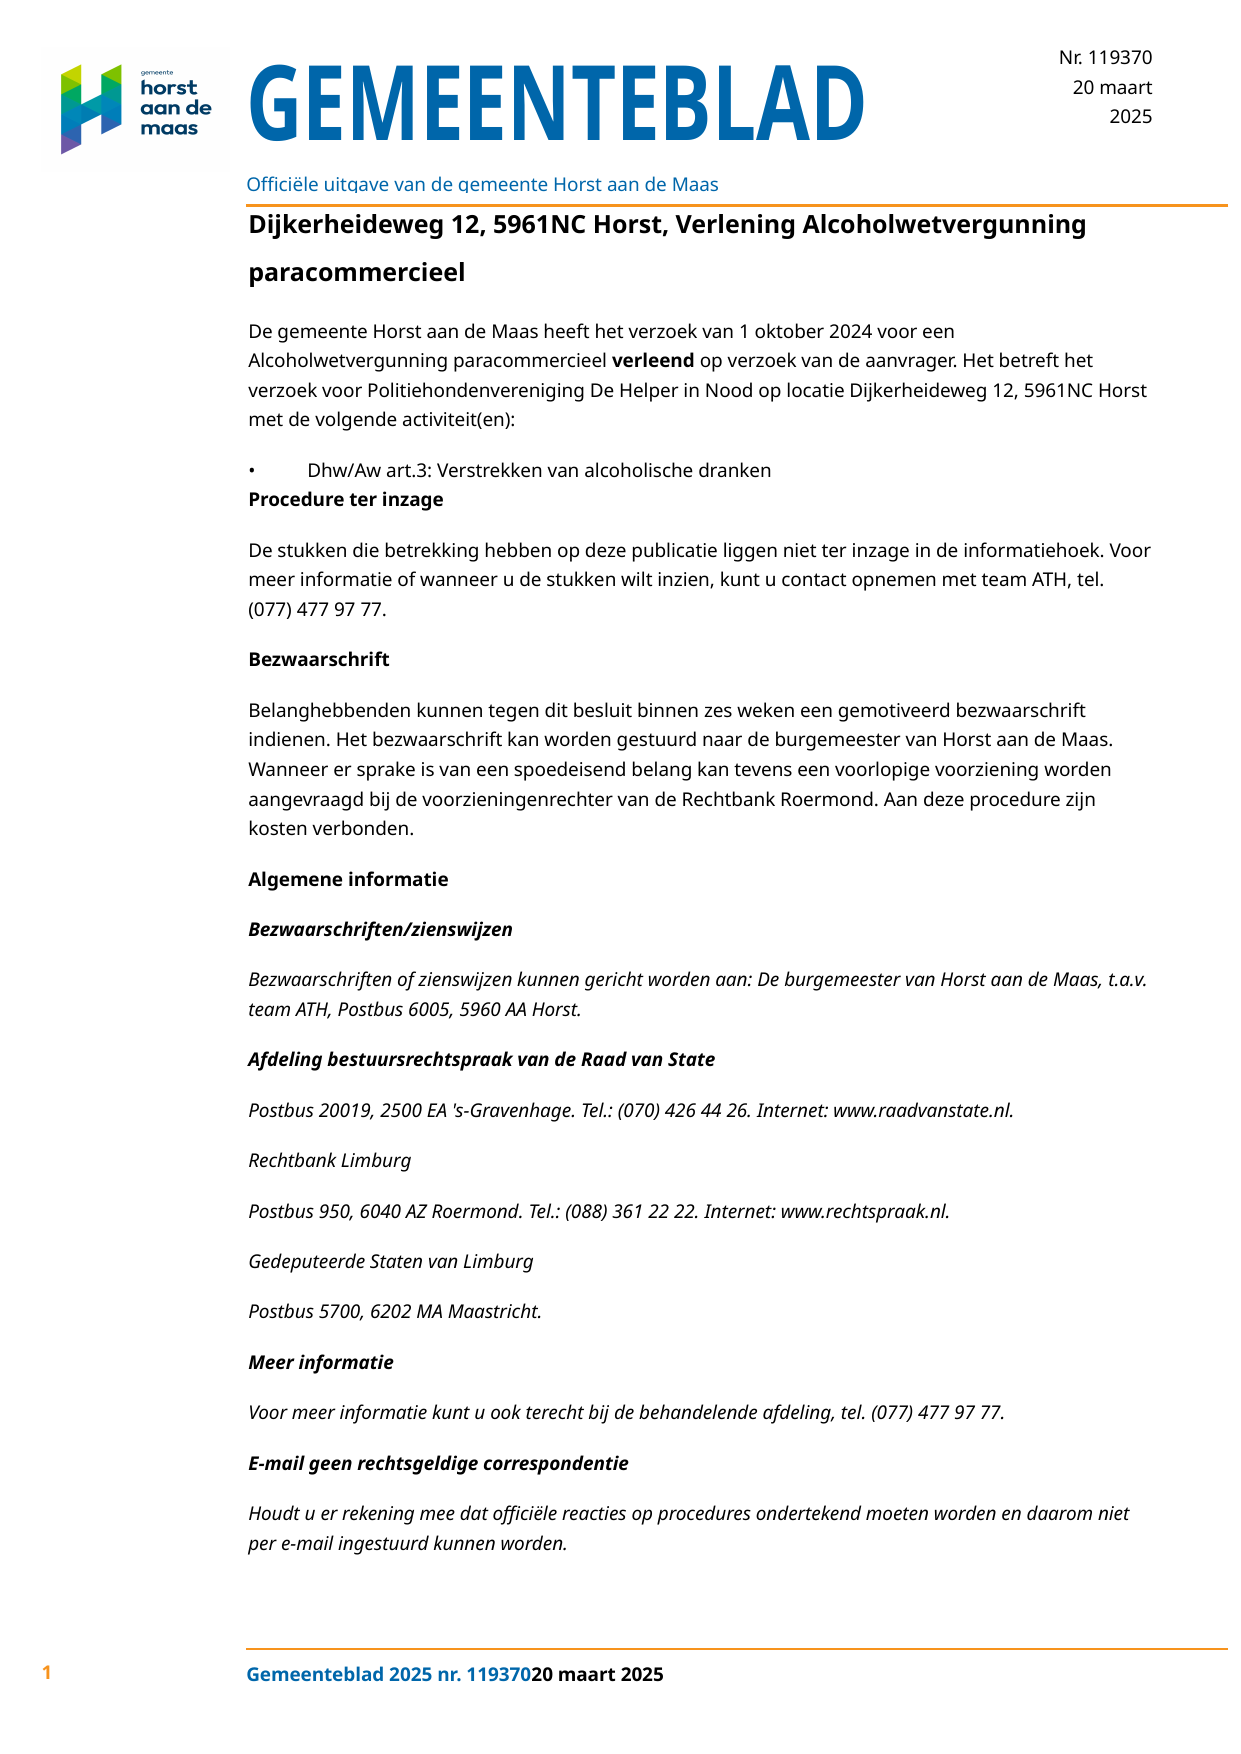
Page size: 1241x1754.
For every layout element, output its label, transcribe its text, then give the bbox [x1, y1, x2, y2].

text Bezwaarschriften/zienswijzen [248, 916, 1152, 942]
text Dijkerheideweg 12, 5961NC Horst, Verlening Alcoholwetvergunning paracommercieel [248, 207, 1152, 288]
text Bezwaarschrift [248, 647, 1152, 672]
picture [41, 47, 231, 172]
text De stukken die betrekking hebben op deze publicatie liggen niet ter inzage in de informatiehoek. Voor meer informatie of wanneer u de stukken wilt inzien, kunt u contact opnemen met team ATH, tel. (077) 477 97 77. [248, 537, 1152, 622]
text Gedeputeerde Staten van Limburg [248, 1248, 1152, 1274]
text Rechtbank Limburg [248, 1147, 1152, 1173]
text Voor meer informatie kunt u ook terecht bij de behandelende afdeling, tel. (077) 477 97 77. [248, 1399, 1152, 1425]
text Procedure ter inzage [248, 487, 1152, 512]
text Postbus 5700, 6202 MA Maastricht. [248, 1299, 1152, 1324]
text E-mail geen rechtsgeldige correspondentie [248, 1450, 1152, 1476]
text Belanghebbenden kunnen tegen dit besluit binnen zes weken een gemotiveerd bezwaarschrift indienen. Het bezwaarschrift kan worden gestuurd naar de burgemeester van Horst aan de Maas. Wanneer er sprake is van een spoedeisend belang kan tevens een voorlopige voorziening worden aangevraagd bij de voorzieningenrechter van de Rechtbank Roermond. Aan deze procedure zijn kosten verbonden. [248, 697, 1152, 841]
text Algemene informatie [248, 866, 1152, 892]
list Dhw/Aw art.3: Verstrekken van alcoholische dranken [248, 457, 1152, 483]
text Bezwaarschriften of zienswijzen kunnen gericht worden aan: De burgemeester van Horst aan de Maas, t.a.v. team ATH, Postbus 6005, 5960 AA Horst. [248, 967, 1152, 1022]
text Postbus 20019, 2500 EA 's-Gravenhage. Tel.: (070) 426 44 26. Internet: www.raadvanstate.nl. [248, 1097, 1152, 1123]
text Meer informatie [248, 1349, 1152, 1375]
text De gemeente Horst aan de Maas heeft het verzoek van 1 oktober 2024 voor een Alcoholwetvergunning paracommercieel verleend op verzoek van de aanvrager. Het betreft het verzoek voor Politiehondenvereniging De Helper in Nood op locatie Dijkerheideweg 12, 5961NC Horst met de volgende activiteit(en): [248, 318, 1152, 432]
text Afdeling bestuursrechtspraak van de Raad van State [248, 1047, 1152, 1072]
text Postbus 950, 6040 AZ Roermond. Tel.: (088) 361 22 22. Internet: www.rechtspraak.nl. [248, 1198, 1152, 1224]
text Houdt u er rekening mee dat officiële reacties op procedures ondertekend moeten worden en daarom niet per e-mail ingestuurd kunnen worden. [248, 1500, 1152, 1556]
